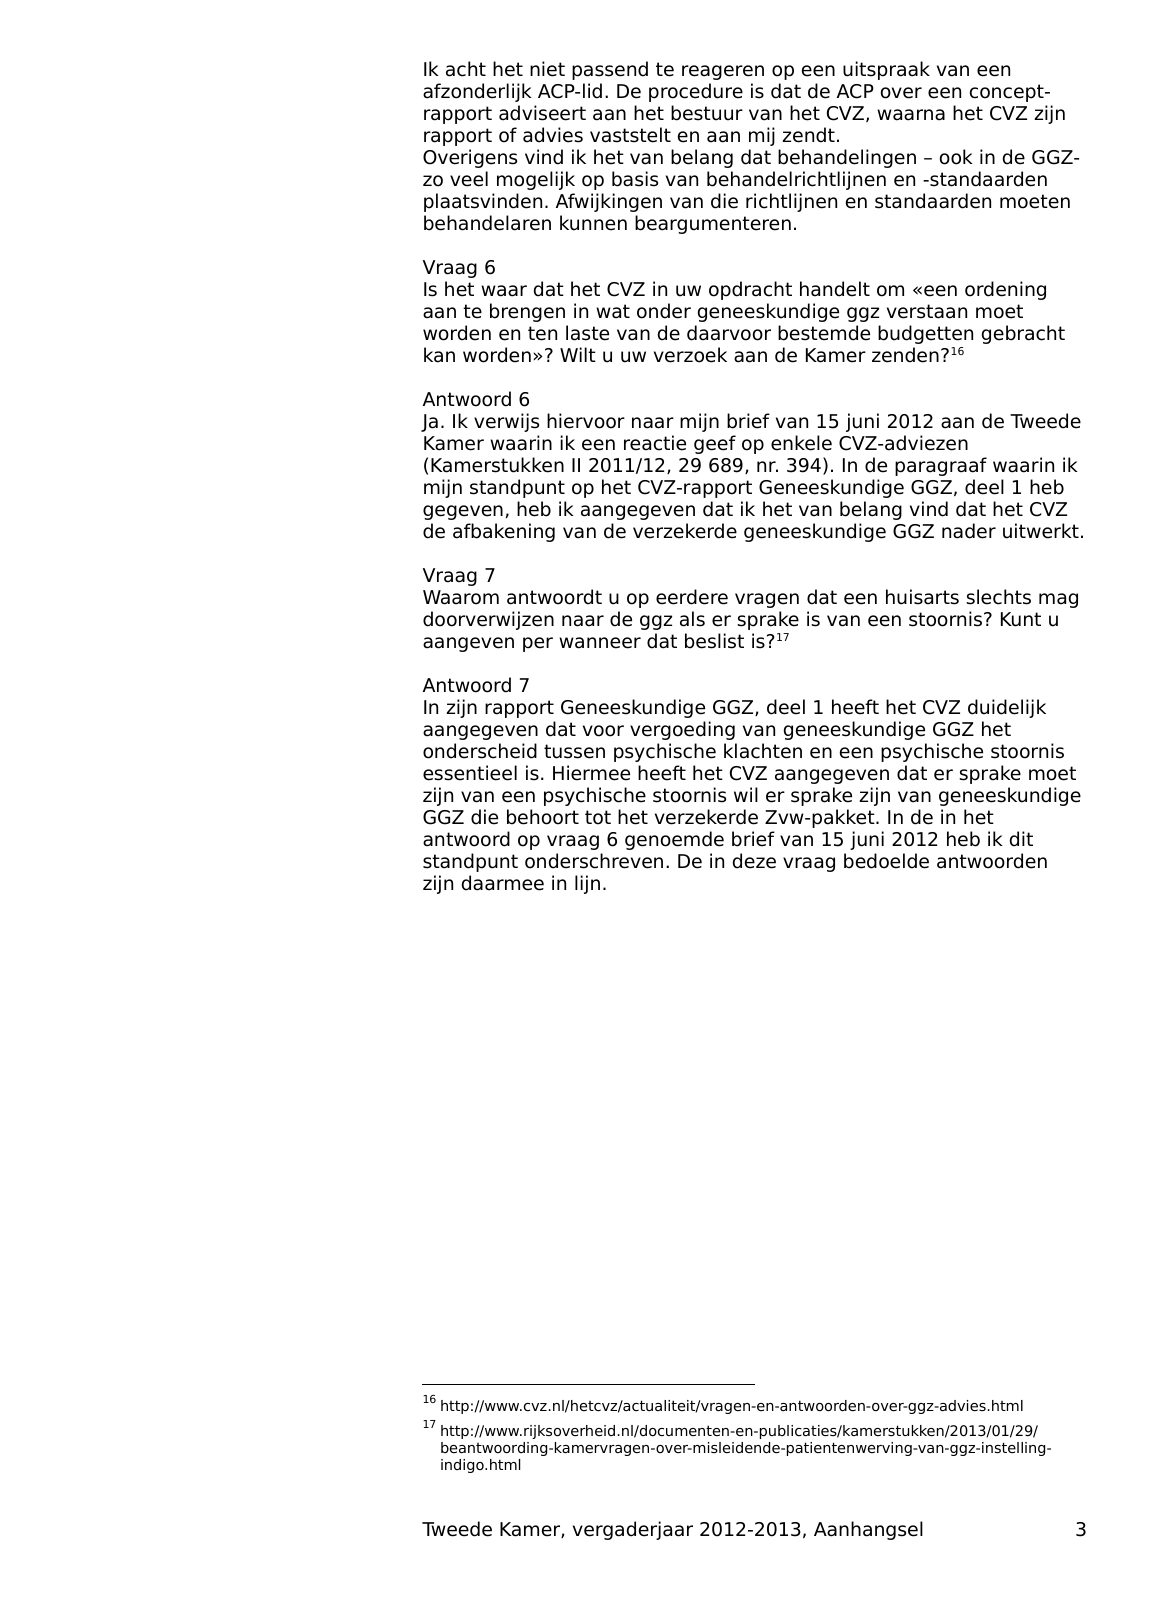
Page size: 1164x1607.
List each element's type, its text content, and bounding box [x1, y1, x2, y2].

text Is het waar dat het CVZ in uw opdracht handelt om «een ordening aan te brengen in wat onder geneeskundige ggz verstaan moet worden en ten laste van de daarvoor bestemde budgetten gebracht kan worden»? Wilt u uw verzoek aan de Kamer zenden? [422, 279, 1087, 367]
text http://www.cvz.nl/hetcvz/actualiteit/vragen-en-antwoorden-over-ggz-advies.html [422, 1393, 1087, 1416]
text Antwoord 7 [422, 675, 1087, 697]
text Vraag 6 [422, 257, 1087, 279]
text Antwoord 6 [422, 389, 1087, 411]
text Ik acht het niet passend te reageren op een uitspraak van een afzonderlijk ACP-lid. De procedure is dat de ACP over een concept-rapport adviseert aan het bestuur van het CVZ, waarna het CVZ zijn rapport of advies vaststelt en aan mij zendt. [422, 59, 1087, 147]
text http://www.rijksoverheid.nl/documenten-en-publicaties/kamerstukken/2013/01/29/beantwoording-kamervragen-over-misleidende-patientenwerving-van-ggz-instelling-indigo.html [422, 1418, 1087, 1474]
text Vraag 7 [422, 565, 1087, 587]
text Overigens vind ik het van belang dat behandelingen – ook in de GGZ- zo veel mogelijk op basis van behandelrichtlijnen en -standaarden plaatsvinden. Afwijkingen van die richtlijnen en standaarden moeten behandelaren kunnen beargumenteren. [422, 147, 1087, 235]
text Waarom antwoordt u op eerdere vragen dat een huisarts slechts mag doorverwijzen naar de ggz als er sprake is van een stoornis? Kunt u aangeven per wanneer dat beslist is? [422, 587, 1087, 653]
text Ja. Ik verwijs hiervoor naar mijn brief van 15 juni 2012 aan de Tweede Kamer waarin ik een reactie geef op enkele CVZ-adviezen (Kamerstukken II 2011/12, 29 689, nr. 394). In de paragraaf waarin ik mijn standpunt op het CVZ-rapport Geneeskundige GGZ, deel 1 heb gegeven, heb ik aangegeven dat ik het van belang vind dat het CVZ de afbakening van de verzekerde geneeskundige GGZ nader uitwerkt. [422, 411, 1087, 543]
text In zijn rapport Geneeskundige GGZ, deel 1 heeft het CVZ duidelijk aangegeven dat voor vergoeding van geneeskundige GGZ het onderscheid tussen psychische klachten en een psychische stoornis essentieel is. Hiermee heeft het CVZ aangegeven dat er sprake moet zijn van een psychische stoornis wil er sprake zijn van geneeskundige GGZ die behoort tot het verzekerde Zvw-pakket. In de in het antwoord op vraag 6 genoemde brief van 15 juni 2012 heb ik dit standpunt onderschreven. De in deze vraag bedoelde antwoorden zijn daarmee in lijn. [422, 697, 1087, 895]
